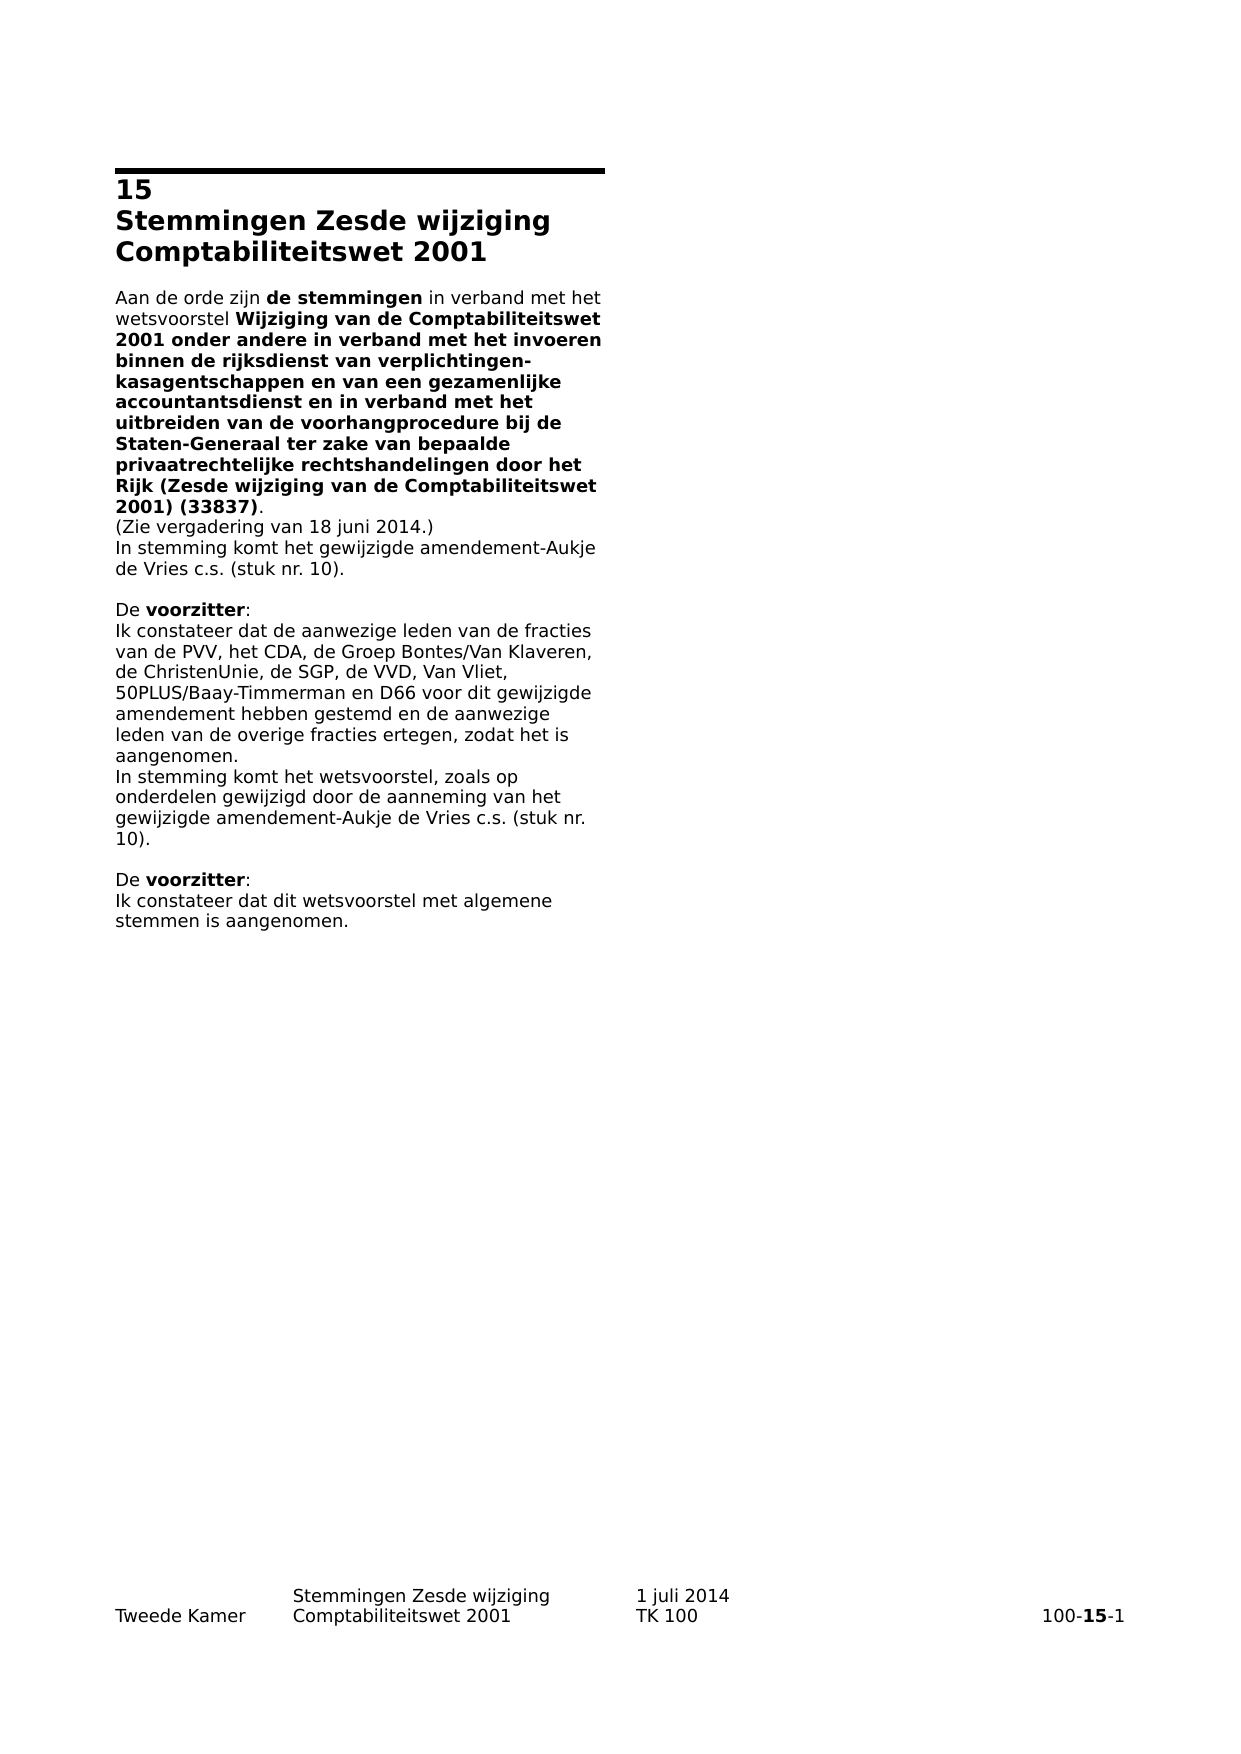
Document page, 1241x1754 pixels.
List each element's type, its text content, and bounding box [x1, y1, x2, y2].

text Ik constateer dat de aanwezige leden van de fracties van de PVV, het CDA, de Groep Bontes/Van Klaveren, de ChristenUnie, de SGP, de VVD, Van Vliet, 50PLUS/Baay-Timmerman en D66 voor dit gewijzigde amendement hebben gestemd en de aanwezige leden van de overige fracties ertegen, zodat het is aangenomen. [115, 621, 605, 766]
text De voorzitter: [115, 600, 605, 621]
text In stemming komt het gewijzigde amendement-Aukje de Vries c.s. (stuk nr. 10). [115, 538, 605, 580]
text (Zie vergadering van 18 juni 2014.) [115, 517, 605, 538]
text Aan de orde zijn de stemmingen in verband met het wetsvoorstel Wijziging van de Comptabiliteitswet 2001 onder andere in verband met het invoeren binnen de rijksdienst van verplichtingen-kasagentschappen en van een gezamenlijke accountantsdienst en in verband met het uitbreiden van de voorhangprocedure bij de Staten-Generaal ter zake van bepaalde privaatrechtelijke rechtshandelingen door het Rijk (Zesde wijziging van de Comptabiliteitswet 2001) (33837). [115, 288, 605, 517]
text De voorzitter: [115, 870, 605, 890]
text In stemming komt het wetsvoorstel, zoals op onderdelen gewijzigd door de aanneming van het gewijzigde amendement-Aukje de Vries c.s. (stuk nr. 10). [115, 766, 605, 850]
text Ik constateer dat dit wetsvoorstel met algemene stemmen is aangenomen. [115, 890, 605, 932]
title 15 Stemmingen Zesde wijziging Comptabiliteitswet 2001 [115, 174, 605, 268]
